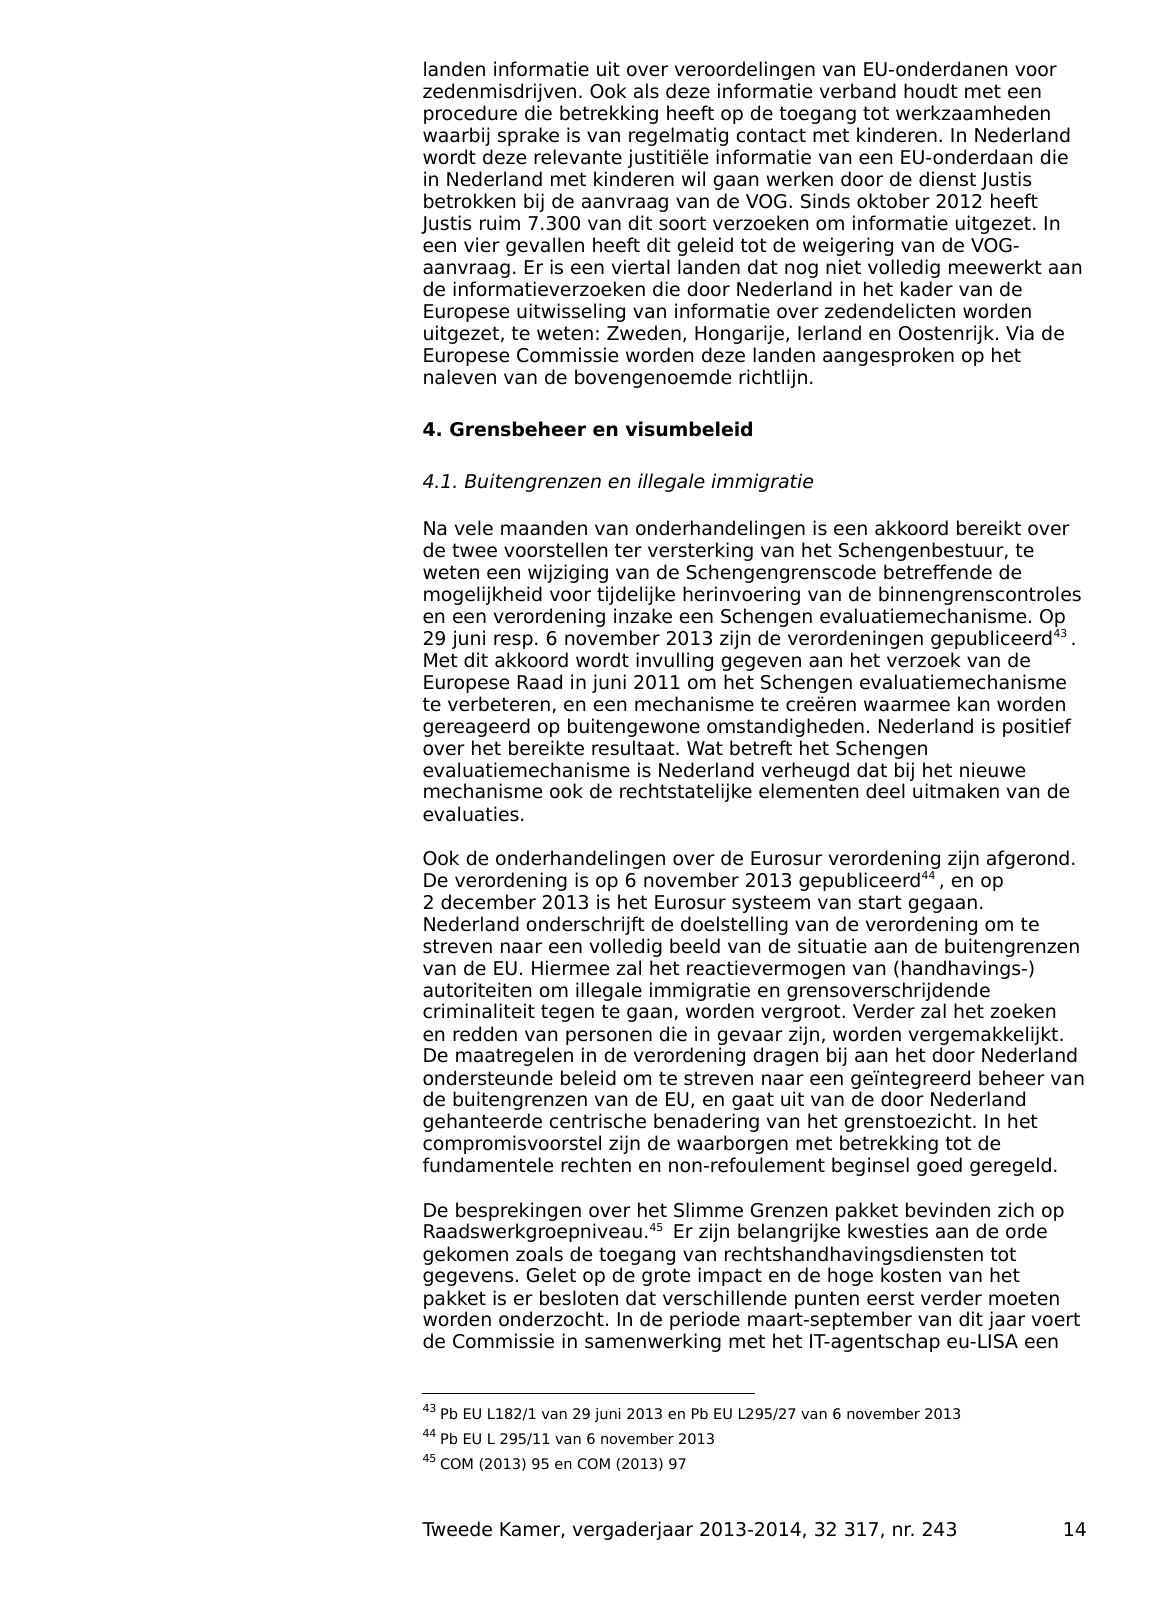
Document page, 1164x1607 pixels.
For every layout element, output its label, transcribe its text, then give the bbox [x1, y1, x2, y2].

text landen informatie uit over veroordelingen van EU-onderdanen voor zedenmisdrijven. Ook als deze informatie verband houdt met een procedure die betrekking heeft op de toegang tot werkzaamheden waarbij sprake is van regelmatig contact met kinderen. In Nederland wordt deze relevante justitiële informatie van een EU-onderdaan die in Nederland met kinderen wil gaan werken door de dienst Justis betrokken bij de aanvraag van de VOG. Sinds oktober 2012 heeft Justis ruim 7.300 van dit soort verzoeken om informatie uitgezet. In een vier gevallen heeft dit geleid tot de weigering van de VOG-aanvraag. Er is een viertal landen dat nog niet volledig meewerkt aan de informatieverzoeken die door Nederland in het kader van de Europese uitwisseling van informatie over zedendelicten worden uitgezet, te weten: Zweden, Hongarije, Ierland en Oostenrijk. Via de Europese Commissie worden deze landen aangesproken op het naleven van de bovengenoemde richtlijn. [422, 59, 1087, 389]
text Ook de onderhandelingen over de Eurosur verordening zijn afgerond. De verordening is op 6 november 2013 gepubliceerd, en op 2 december 2013 is het Eurosur systeem van start gegaan. Nederland onderschrijft de doelstelling van de verordening om te streven naar een volledig beeld van de situatie aan de buitengrenzen van de EU. Hiermee zal het reactievermogen van (handhavings-) autoriteiten om illegale immigratie en grensoverschrijdende criminaliteit tegen te gaan, worden vergroot. Verder zal het zoeken en redden van personen die in gevaar zijn, worden vergemakkelijkt. De maatregelen in de verordening dragen bij aan het door Nederland ondersteunde beleid om te streven naar een geïntegreerd beheer van de buitengrenzen van de EU, en gaat uit van de door Nederland gehanteerde centrische benadering van het grenstoezicht. In het compromisvoorstel zijn de waarborgen met betrekking tot de fundamentele rechten en non-refoulement beginsel goed geregeld. [422, 848, 1087, 1177]
text Pb EU L 295/11 van 6 november 2013 [422, 1427, 1087, 1449]
text Na vele maanden van onderhandelingen is een akkoord bereikt over de twee voorstellen ter versterking van het Schengenbestuur, te weten een wijziging van de Schengengrenscode betreffende de mogelijkheid voor tijdelijke herinvoering van de binnengrenscontroles en een verordening inzake een Schengen evaluatiemechanisme. Op 29 juni resp. 6 november 2013 zijn de verordeningen gepubliceerd. Met dit akkoord wordt invulling gegeven aan het verzoek van de Europese Raad in juni 2011 om het Schengen evaluatiemechanisme te verbeteren, en een mechanisme te creëren waarmee kan worden gereageerd op buitengewone omstandigheden. Nederland is positief over het bereikte resultaat. Wat betreft het Schengen evaluatiemechanisme is Nederland verheugd dat bij het nieuwe mechanisme ook de rechtstatelijke elementen deel uitmaken van de evaluaties. [422, 518, 1087, 825]
text De besprekingen over het Slimme Grenzen pakket bevinden zich op Raadswerkgroepniveau. Er zijn belangrijke kwesties aan de orde gekomen zoals de toegang van rechtshandhavingsdiensten tot gegevens. Gelet op de grote impact en de hoge kosten van het pakket is er besloten dat verschillende punten eerst verder moeten worden onderzocht. In de periode maart-september van dit jaar voert de Commissie in samenwerking met het IT-agentschap eu-LISA een [422, 1199, 1087, 1353]
subtitle 4. Grensbeheer en visumbeleid [422, 419, 1087, 441]
text COM (2013) 95 en COM (2013) 97 [422, 1452, 1087, 1474]
subtitle 4.1. Buitengrenzen en illegale immigratie [422, 471, 1087, 493]
text Pb EU L182/1 van 29 juni 2013 en Pb EU L295/27 van 6 november 2013 [422, 1402, 1087, 1424]
